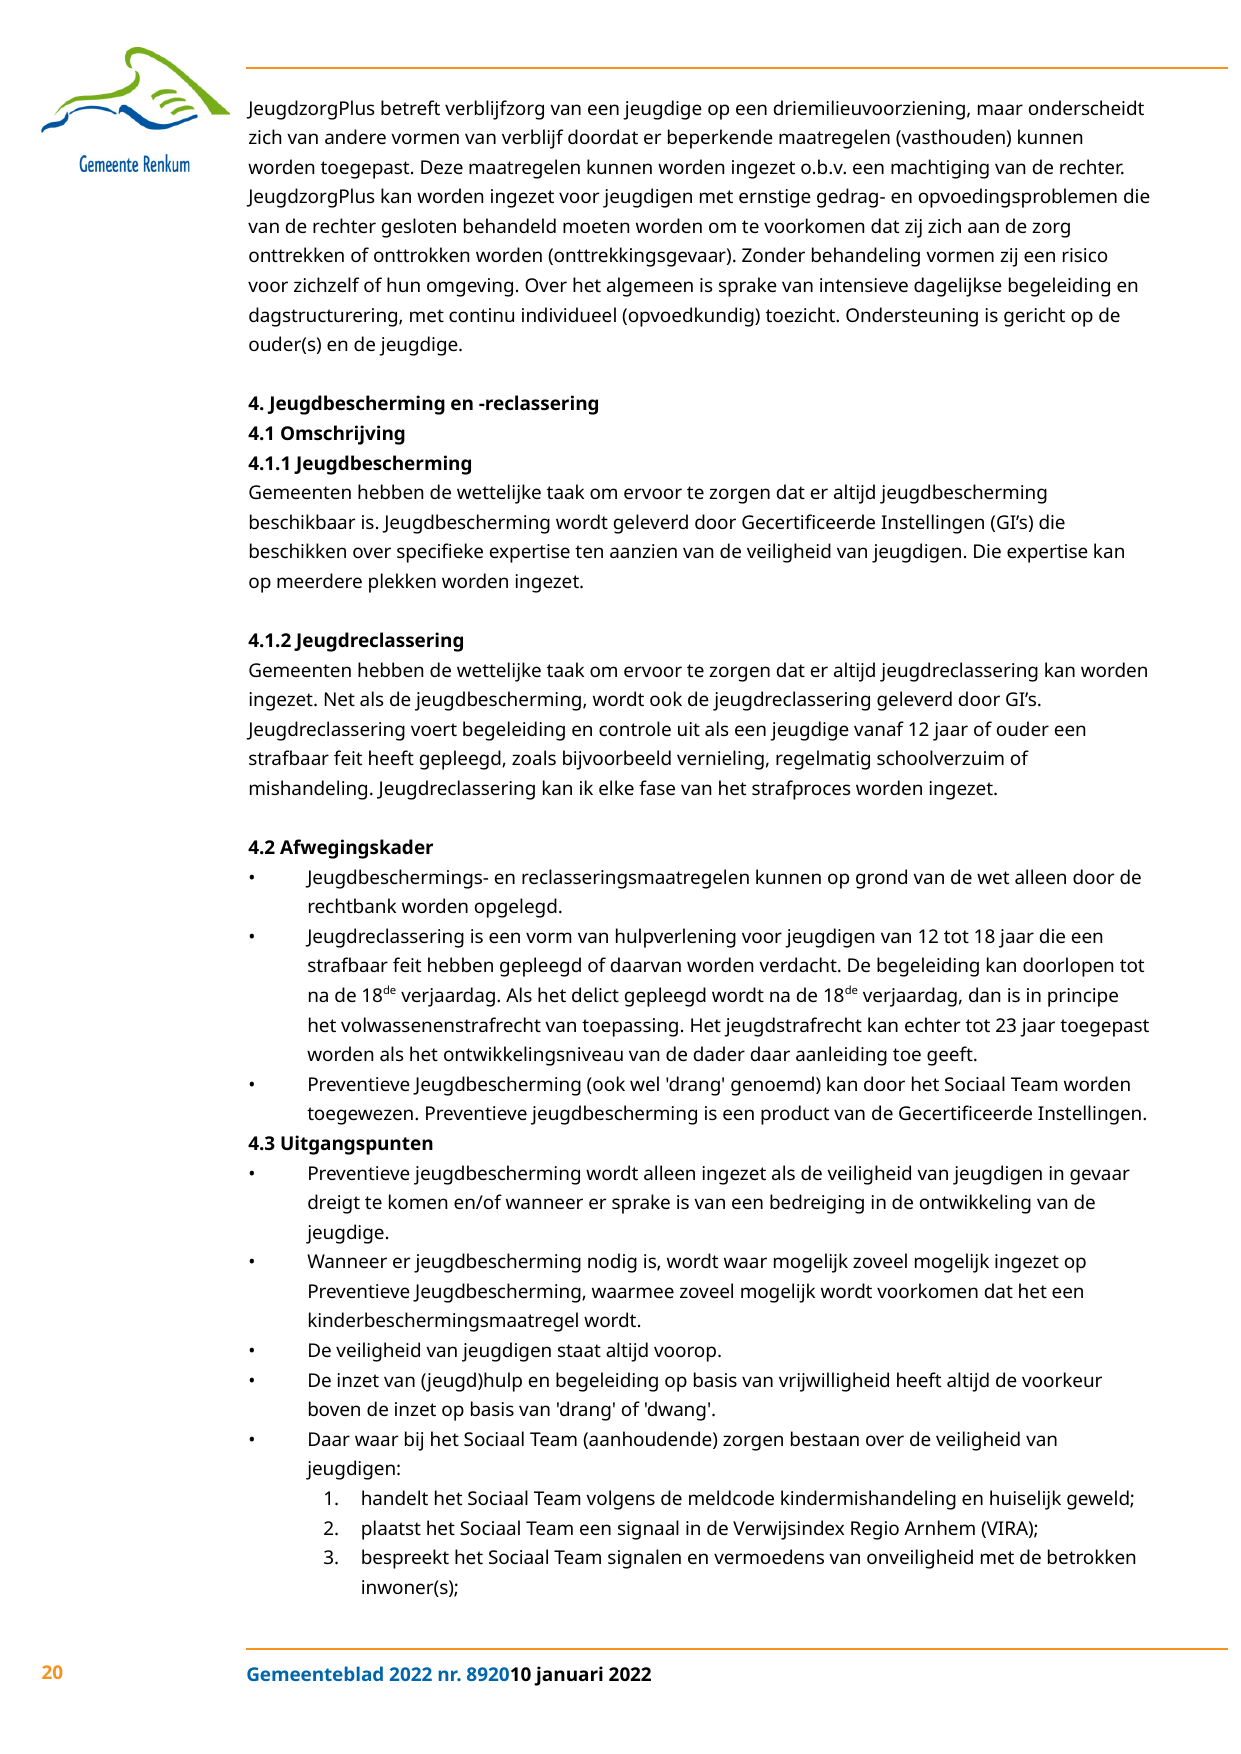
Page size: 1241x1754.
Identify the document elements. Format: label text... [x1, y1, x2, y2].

text 4.3 Uitgangspunten [248, 1130, 1152, 1156]
text 4.2 Afwegingskader [248, 834, 1152, 860]
list Jeugdbeschermings- en reclasseringsmaatregelen kunnen op grond van de wet alleen door de rechtbank worden opgelegd. [248, 864, 1152, 919]
text Gemeenten hebben de wettelijke taak om ervoor te zorgen dat er altijd jeugdreclassering kan worden ingezet. Net als de jeugdbescherming, wordt ook de jeugdreclassering geleverd door GI’s. Jeugdreclassering voert begeleiding en controle uit als een jeugdige vanaf 12 jaar of ouder een strafbaar feit heeft gepleegd, zoals bijvoorbeeld vernieling, regelmatig schoolverzuim of mishandeling. Jeugdreclassering kan ik elke fase van het strafproces worden ingezet. [248, 657, 1152, 801]
list bespreekt het Sociaal Team signalen en vermoedens van onveiligheid met de betrokken inwoner(s); [323, 1544, 1152, 1600]
text Gemeenten hebben de wettelijke taak om ervoor te zorgen dat er altijd jeugdbescherming beschikbaar is. Jeugdbescherming wordt geleverd door Gecertificeerde Instellingen (GI’s) die beschikken over specifieke expertise ten aanzien van de veiligheid van jeugdigen. Die expertise kan op meerdere plekken worden ingezet. [248, 479, 1152, 594]
text 4.1 Omschrijving [248, 420, 1152, 446]
list Preventieve jeugdbescherming wordt alleen ingezet als de veiligheid van jeugdigen in gevaar dreigt te komen en/of wanneer er sprake is van een bedreiging in de ontwikkeling van de jeugdige. [248, 1160, 1152, 1245]
text 4.1.1 Jeugdbescherming [248, 450, 1152, 476]
picture [41, 47, 231, 172]
text 4.1.2 Jeugdreclassering [248, 627, 1152, 653]
text 4. Jeugdbescherming en -reclassering [248, 391, 1152, 416]
list handelt het Sociaal Team volgens de meldcode kindermishandeling en huiselijk geweld; [323, 1485, 1152, 1511]
list plaatst het Sociaal Team een signaal in de Verwijsindex Regio Arnhem (VIRA); [323, 1515, 1152, 1541]
list De veiligheid van jeugdigen staat altijd voorop. [248, 1337, 1152, 1363]
list Daar waar bij het Sociaal Team (aanhoudende) zorgen bestaan over de veiligheid van jeugdigen: [248, 1426, 1152, 1481]
list Preventieve Jeugdbescherming (ook wel 'drang' genoemd) kan door het Sociaal Team worden toegewezen. Preventieve jeugdbescherming is een product van de Gecertificeerde Instellingen. [248, 1071, 1152, 1126]
list Wanneer er jeugdbescherming nodig is, wordt waar mogelijk zoveel mogelijk ingezet op Preventieve Jeugdbescherming, waarmee zoveel mogelijk wordt voorkomen dat het een kinderbeschermingsmaatregel wordt. [248, 1248, 1152, 1333]
text JeugdzorgPlus betreft verblijfzorg van een jeugdige op een driemilieuvoorziening, maar onderscheidt zich van andere vormen van verblijf doordat er beperkende maatregelen (vasthouden) kunnen worden toegepast. Deze maatregelen kunnen worden ingezet o.b.v. een machtiging van de rechter. JeugdzorgPlus kan worden ingezet voor jeugdigen met ernstige gedrag- en opvoedingsproblemen die van de rechter gesloten behandeld moeten worden om te voorkomen dat zij zich aan de zorg onttrekken of onttrokken worden (onttrekkingsgevaar). Zonder behandeling vormen zij een risico voor zichzelf of hun omgeving. Over het algemeen is sprake van intensieve dagelijkse begeleiding en dagstructurering, met continu individueel (opvoedkundig) toezicht. Ondersteuning is gericht op de ouder(s) en de jeugdige. [248, 95, 1152, 357]
list De inzet van (jeugd)hulp en begeleiding op basis van vrijwilligheid heeft altijd de voorkeur boven de inzet op basis van 'drang' of 'dwang'. [248, 1367, 1152, 1422]
list Jeugdreclassering is een vorm van hulpverlening voor jeugdigen van 12 tot 18 jaar die een strafbaar feit hebben gepleegd of daarvan worden verdacht. De begeleiding kan doorlopen tot na de 18de verjaardag. Als het delict gepleegd wordt na de 18de verjaardag, dan is in principe het volwassenenstrafrecht van toepassing. Het jeugdstrafrecht kan echter tot 23 jaar toegepast worden als het ontwikkelingsniveau van de dader daar aanleiding toe geeft. [248, 923, 1152, 1067]
